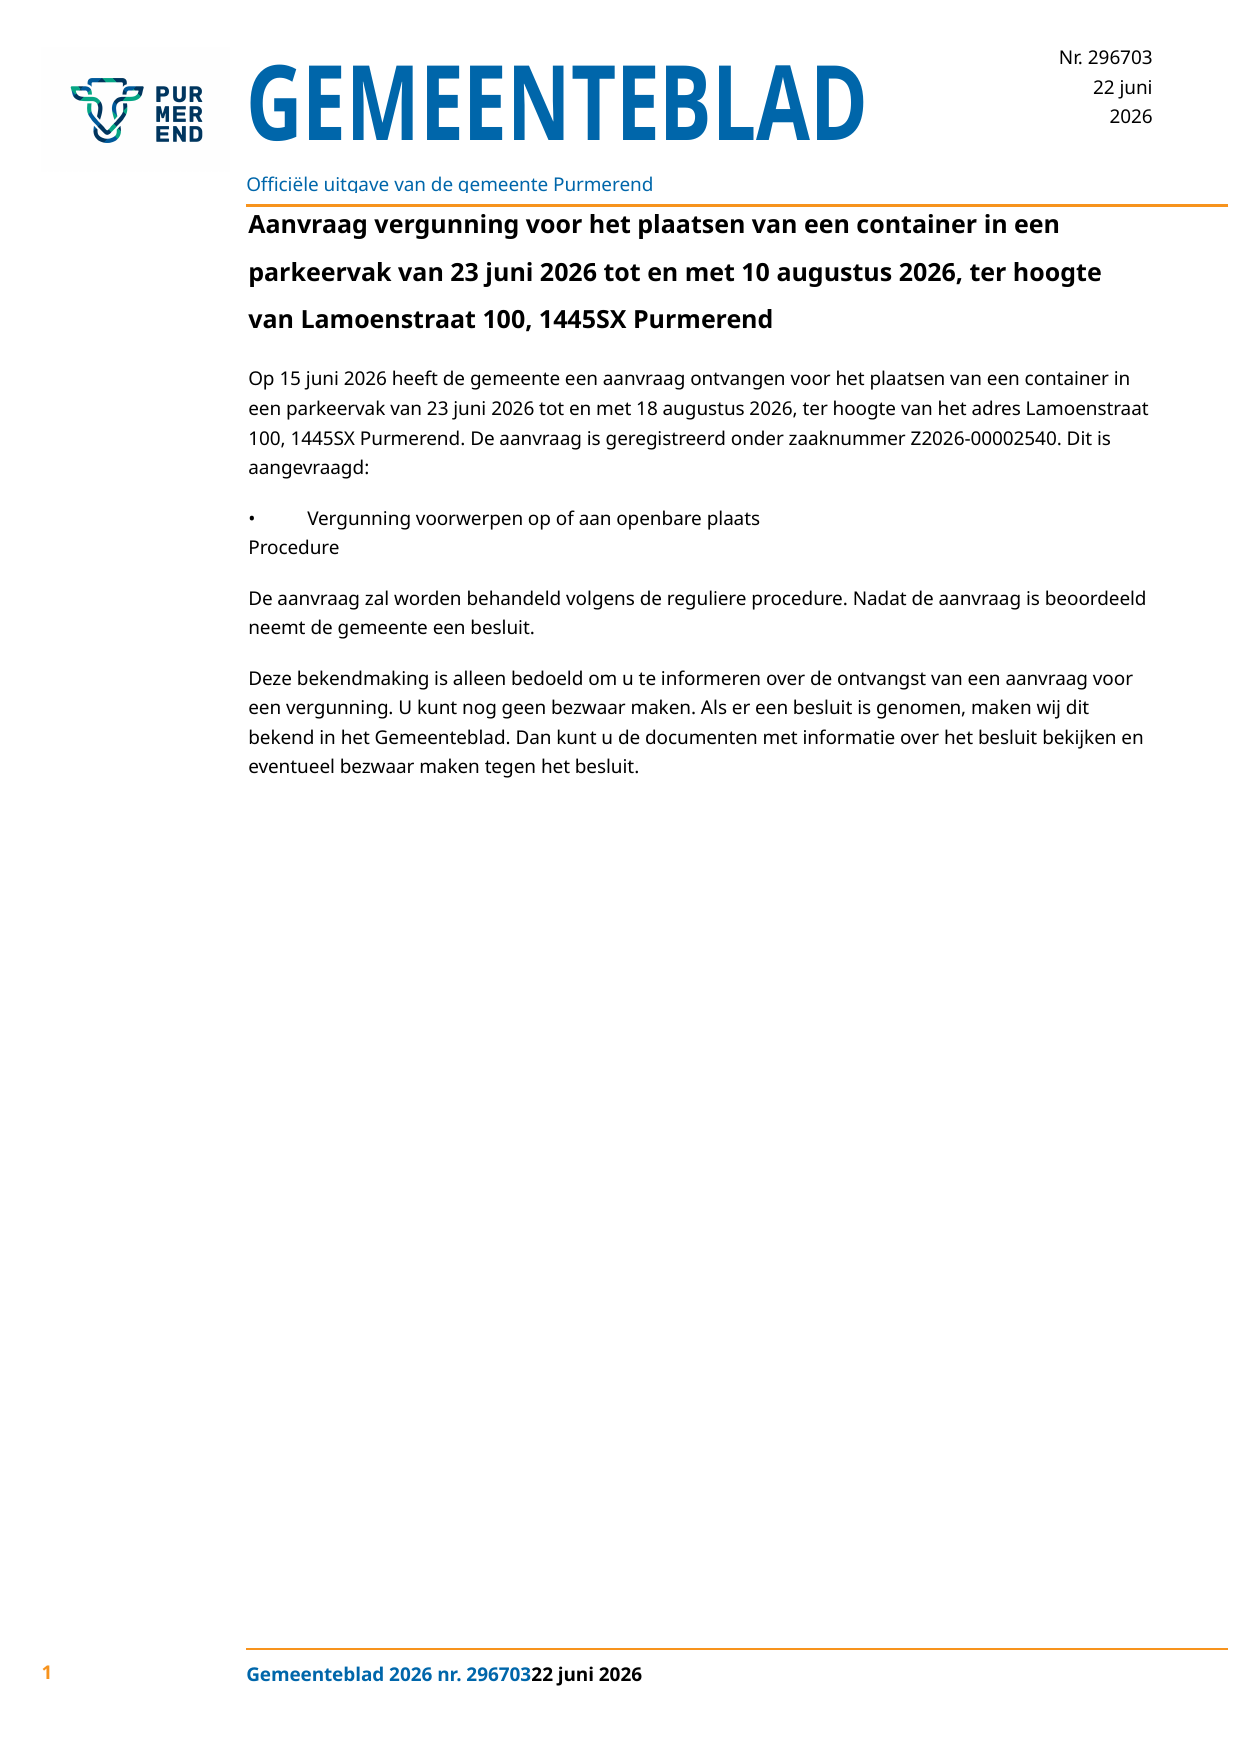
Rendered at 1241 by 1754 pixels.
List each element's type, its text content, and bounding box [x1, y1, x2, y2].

text Deze bekendmaking is alleen bedoeld om u te informeren over de ontvangst van een aanvraag voor een vergunning. U kunt nog geen bezwaar maken. Als er een besluit is genomen, maken wij dit bekend in het Gemeenteblad. Dan kunt u de documenten met informatie over het besluit bekijken en eventueel bezwaar maken tegen het besluit. [248, 665, 1152, 779]
picture [41, 47, 231, 172]
text Aanvraag vergunning voor het plaatsen van een container in een parkeervak van 23 juni 2026 tot en met 10 augustus 2026, ter hoogte van Lamoenstraat 100, 1445SX Purmerend [248, 207, 1152, 336]
text Op 15 juni 2026 heeft de gemeente een aanvraag ontvangen voor het plaatsen van een container in een parkeervak van 23 juni 2026 tot en met 18 augustus 2026, ter hoogte van het adres Lamoenstraat 100, 1445SX Purmerend. De aanvraag is geregistreerd onder zaaknummer Z2026-00002540. Dit is aangevraagd: [248, 366, 1152, 480]
list Vergunning voorwerpen op of aan openbare plaats [248, 505, 1152, 530]
text Procedure [248, 534, 1152, 560]
text De aanvraag zal worden behandeld volgens de reguliere procedure. Nadat de aanvraag is beoordeeld neemt de gemeente een besluit. [248, 585, 1152, 640]
